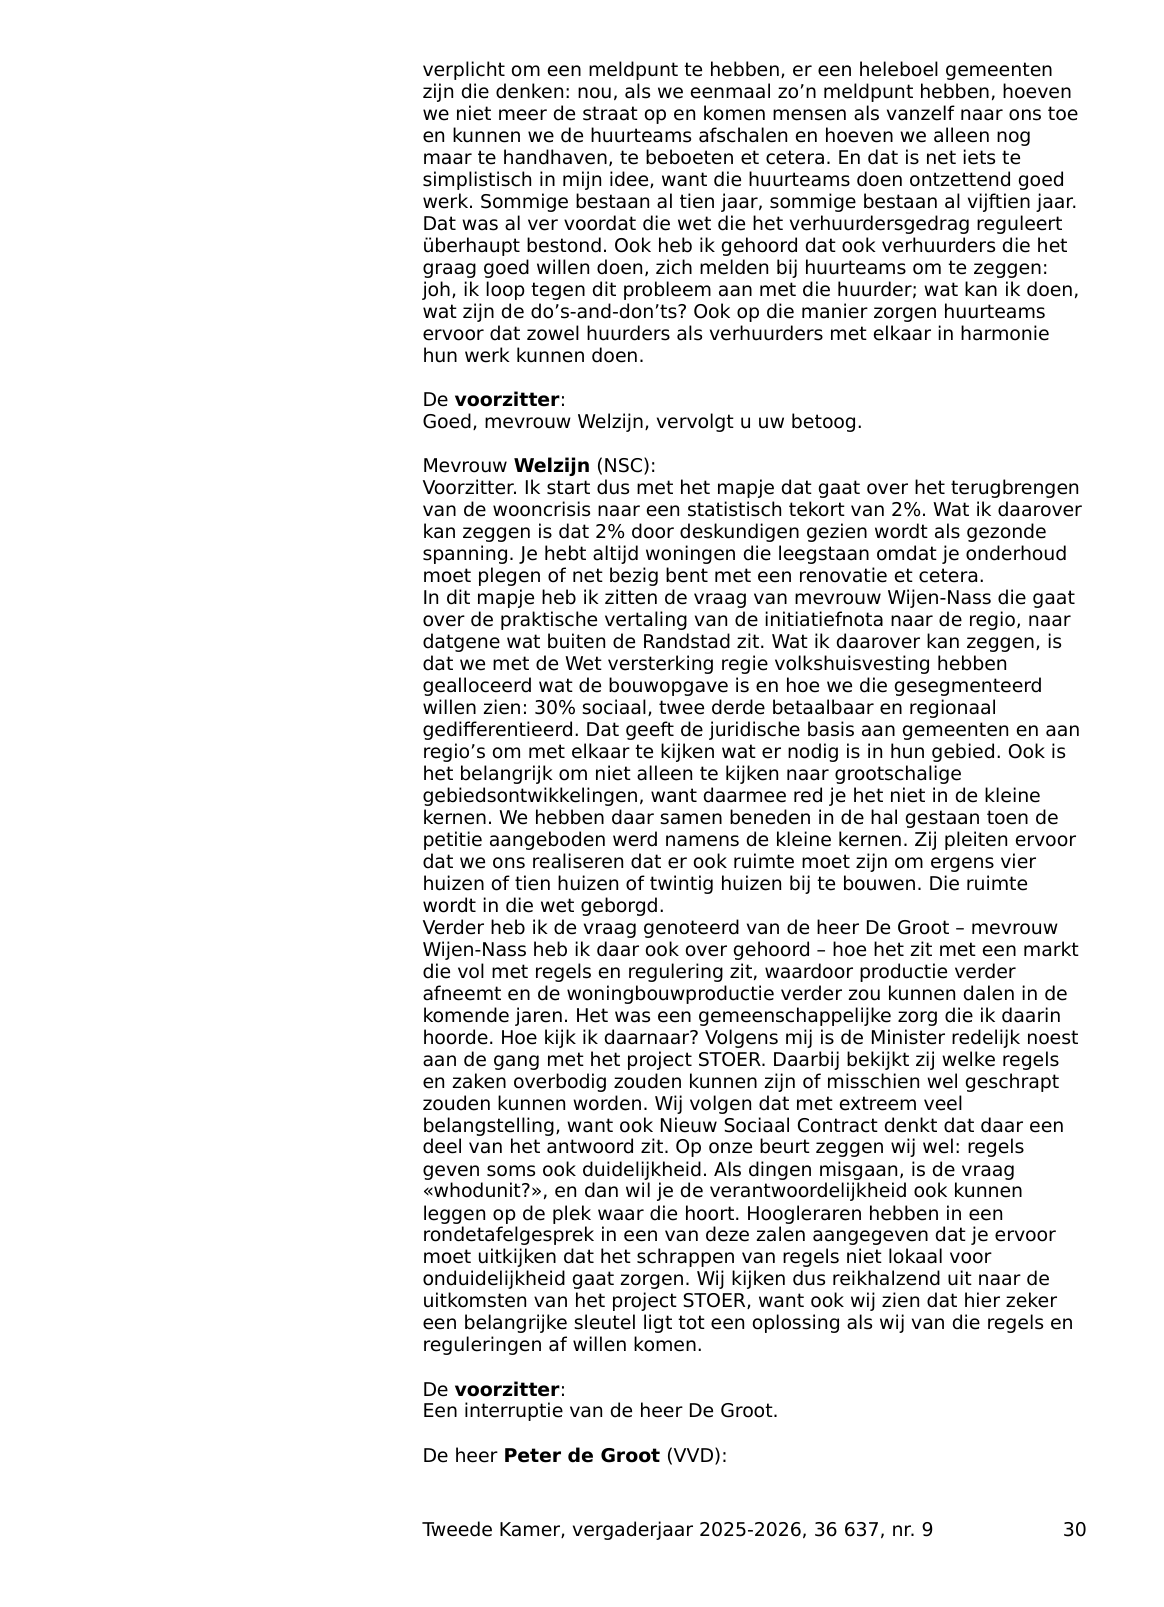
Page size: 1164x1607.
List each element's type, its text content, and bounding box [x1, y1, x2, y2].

text Goed, mevrouw Welzijn, vervolgt u uw betoog. [422, 411, 1087, 433]
text Een interruptie van de heer De Groot. [422, 1400, 1087, 1422]
text De heer Peter de Groot (VVD): [422, 1444, 1087, 1467]
text Verder heb ik de vraag genoteerd van de heer De Groot – mevrouw Wijen-Nass heb ik daar ook over gehoord – hoe het zit met een markt die vol met regels en regulering zit, waardoor productie verder afneemt en de woningbouwproductie verder zou kunnen dalen in de komende jaren. Het was een gemeenschappelijke zorg die ik daarin hoorde. Hoe kijk ik daarnaar? Volgens mij is de Minister redelijk noest aan de gang met het project STOER. Daarbij bekijkt zij welke regels en zaken overbodig zouden kunnen zijn of misschien wel geschrapt zouden kunnen worden. Wij volgen dat met extreem veel belangstelling, want ook Nieuw Sociaal Contract denkt dat daar een deel van het antwoord zit. Op onze beurt zeggen wij wel: regels geven soms ook duidelijkheid. Als dingen misgaan, is de vraag «whodunit?», en dan wil je de verantwoordelijkheid ook kunnen leggen op de plek waar die hoort. Hoogleraren hebben in een rondetafelgesprek in een van deze zalen aangegeven dat je ervoor moet uitkijken dat het schrappen van regels niet lokaal voor onduidelijkheid gaat zorgen. Wij kijken dus reikhalzend uit naar de uitkomsten van het project STOER, want ook wij zien dat hier zeker een belangrijke sleutel ligt tot een oplossing als wij van die regels en reguleringen af willen komen. [422, 917, 1087, 1356]
text In dit mapje heb ik zitten de vraag van mevrouw Wijen-Nass die gaat over de praktische vertaling van de initiatiefnota naar de regio, naar datgene wat buiten de Randstad zit. Wat ik daarover kan zeggen, is dat we met de Wet versterking regie volkshuisvesting hebben gealloceerd wat de bouwopgave is en hoe we die gesegmenteerd willen zien: 30% sociaal, twee derde betaalbaar en regionaal gedifferentieerd. Dat geeft de juridische basis aan gemeenten en aan regio’s om met elkaar te kijken wat er nodig is in hun gebied. Ook is het belangrijk om niet alleen te kijken naar grootschalige gebiedsontwikkelingen, want daarmee red je het niet in de kleine kernen. We hebben daar samen beneden in de hal gestaan toen de petitie aangeboden werd namens de kleine kernen. Zij pleiten ervoor dat we ons realiseren dat er ook ruimte moet zijn om ergens vier huizen of tien huizen of twintig huizen bij te bouwen. Die ruimte wordt in die wet geborgd. [422, 587, 1087, 917]
text De voorzitter: [422, 389, 1087, 411]
text verplicht om een meldpunt te hebben, er een heleboel gemeenten zijn die denken: nou, als we eenmaal zo’n meldpunt hebben, hoeven we niet meer de straat op en komen mensen als vanzelf naar ons toe en kunnen we de huurteams afschalen en hoeven we alleen nog maar te handhaven, te beboeten et cetera. En dat is net iets te simplistisch in mijn idee, want die huurteams doen ontzettend goed werk. Sommige bestaan al tien jaar, sommige bestaan al vijftien jaar. Dat was al ver voordat die wet die het verhuurdersgedrag reguleert überhaupt bestond. Ook heb ik gehoord dat ook verhuurders die het graag goed willen doen, zich melden bij huurteams om te zeggen: joh, ik loop tegen dit probleem aan met die huurder; wat kan ik doen, wat zijn de do’s-and-don’ts? Ook op die manier zorgen huurteams ervoor dat zowel huurders als verhuurders met elkaar in harmonie hun werk kunnen doen. [422, 59, 1087, 367]
text De voorzitter: [422, 1378, 1087, 1400]
text Mevrouw Welzijn (NSC): [422, 455, 1087, 477]
text Voorzitter. Ik start dus met het mapje dat gaat over het terugbrengen van de wooncrisis naar een statistisch tekort van 2%. Wat ik daarover kan zeggen is dat 2% door deskundigen gezien wordt als gezonde spanning. Je hebt altijd woningen die leegstaan omdat je onderhoud moet plegen of net bezig bent met een renovatie et cetera. [422, 477, 1087, 587]
